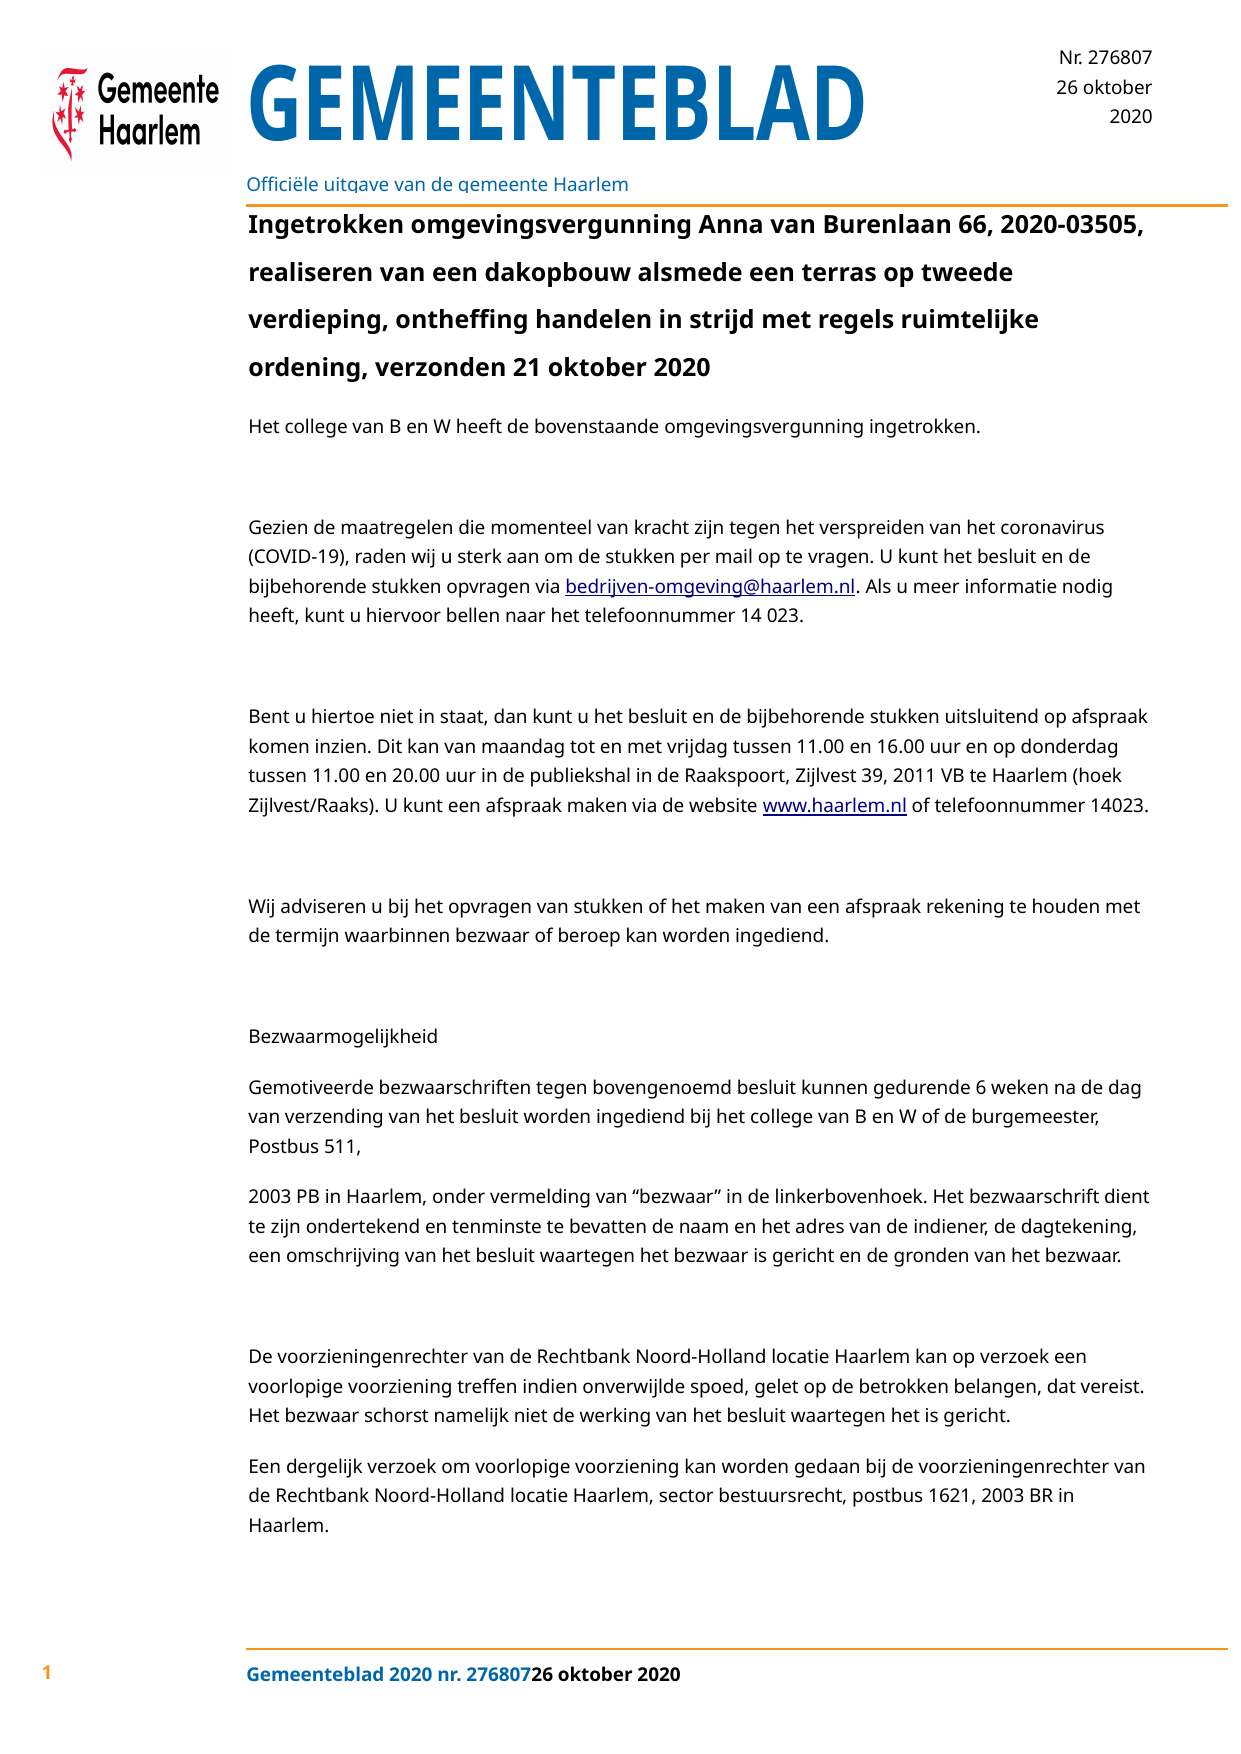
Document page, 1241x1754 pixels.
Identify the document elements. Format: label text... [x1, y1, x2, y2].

text Bezwaarmogelijkheid [248, 1023, 1152, 1049]
text Wij adviseren u bij het opvragen van stukken of het maken van een afspraak rekening te houden met de termijn waarbinnen bezwaar of beroep kan worden ingediend. [248, 893, 1152, 948]
text Bent u hiertoe niet in staat, dan kunt u het besluit en de bijbehorende stukken uitsluitend op afspraak komen inzien. Dit kan van maandag tot en met vrijdag tussen 11.00 en 16.00 uur en op donderdag tussen 11.00 en 20.00 uur in de publiekshal in de Raakspoort, Zijlvest 39, 2011 VB te Haarlem (hoek Zijlvest/Raaks). U kunt een afspraak maken via de website www.haarlem.nl of telefoonnummer 14023. [248, 703, 1152, 818]
text De voorzieningenrechter van de Rechtbank Noord-Holland locatie Haarlem kan op verzoek een voorlopige voorziening treffen indien onverwijlde spoed, gelet op de betrokken belangen, dat vereist. Het bezwaar schorst namelijk niet de werking van het besluit waartegen het is gericht. [248, 1343, 1152, 1428]
text Het college van B en W heeft de bovenstaande omgevingsvergunning ingetrokken. [248, 413, 1152, 439]
picture [41, 47, 231, 172]
text Een dergelijk verzoek om voorlopige voorziening kan worden gedaan bij de voorzieningenrechter van de Rechtbank Noord-Holland locatie Haarlem, sector bestuursrecht, postbus 1621, 2003 BR in Haarlem. [248, 1453, 1152, 1538]
text Gezien de maatregelen die momenteel van kracht zijn tegen het verspreiden van het coronavirus (COVID-19), raden wij u sterk aan om de stukken per mail op te vragen. U kunt het besluit en de bijbehorende stukken opvragen via bedrijven-omgeving@haarlem.nl. Als u meer informatie nodig heeft, kunt u hiervoor bellen naar het telefoonnummer 14 023. [248, 514, 1152, 628]
text Ingetrokken omgevingsvergunning Anna van Burenlaan 66, 2020-03505, realiseren van een dakopbouw alsmede een terras op tweede verdieping, ontheffing handelen in strijd met regels ruimtelijke ordening, verzonden 21 oktober 2020 [248, 207, 1152, 384]
text 2003 PB in Haarlem, onder vermelding van “bezwaar” in de linkerbovenhoek. Het bezwaarschrift dient te zijn ondertekend en tenminste te bevatten de naam en het adres van de indiener, de dagtekening, een omschrijving van het besluit waartegen het bezwaar is gericht en de gronden van het bezwaar. [248, 1183, 1152, 1268]
text Gemotiveerde bezwaarschriften tegen bovengenoemd besluit kunnen gedurende 6 weken na de dag van verzending van het besluit worden ingediend bij het college van B en W of de burgemeester, Postbus 511, [248, 1074, 1152, 1159]
